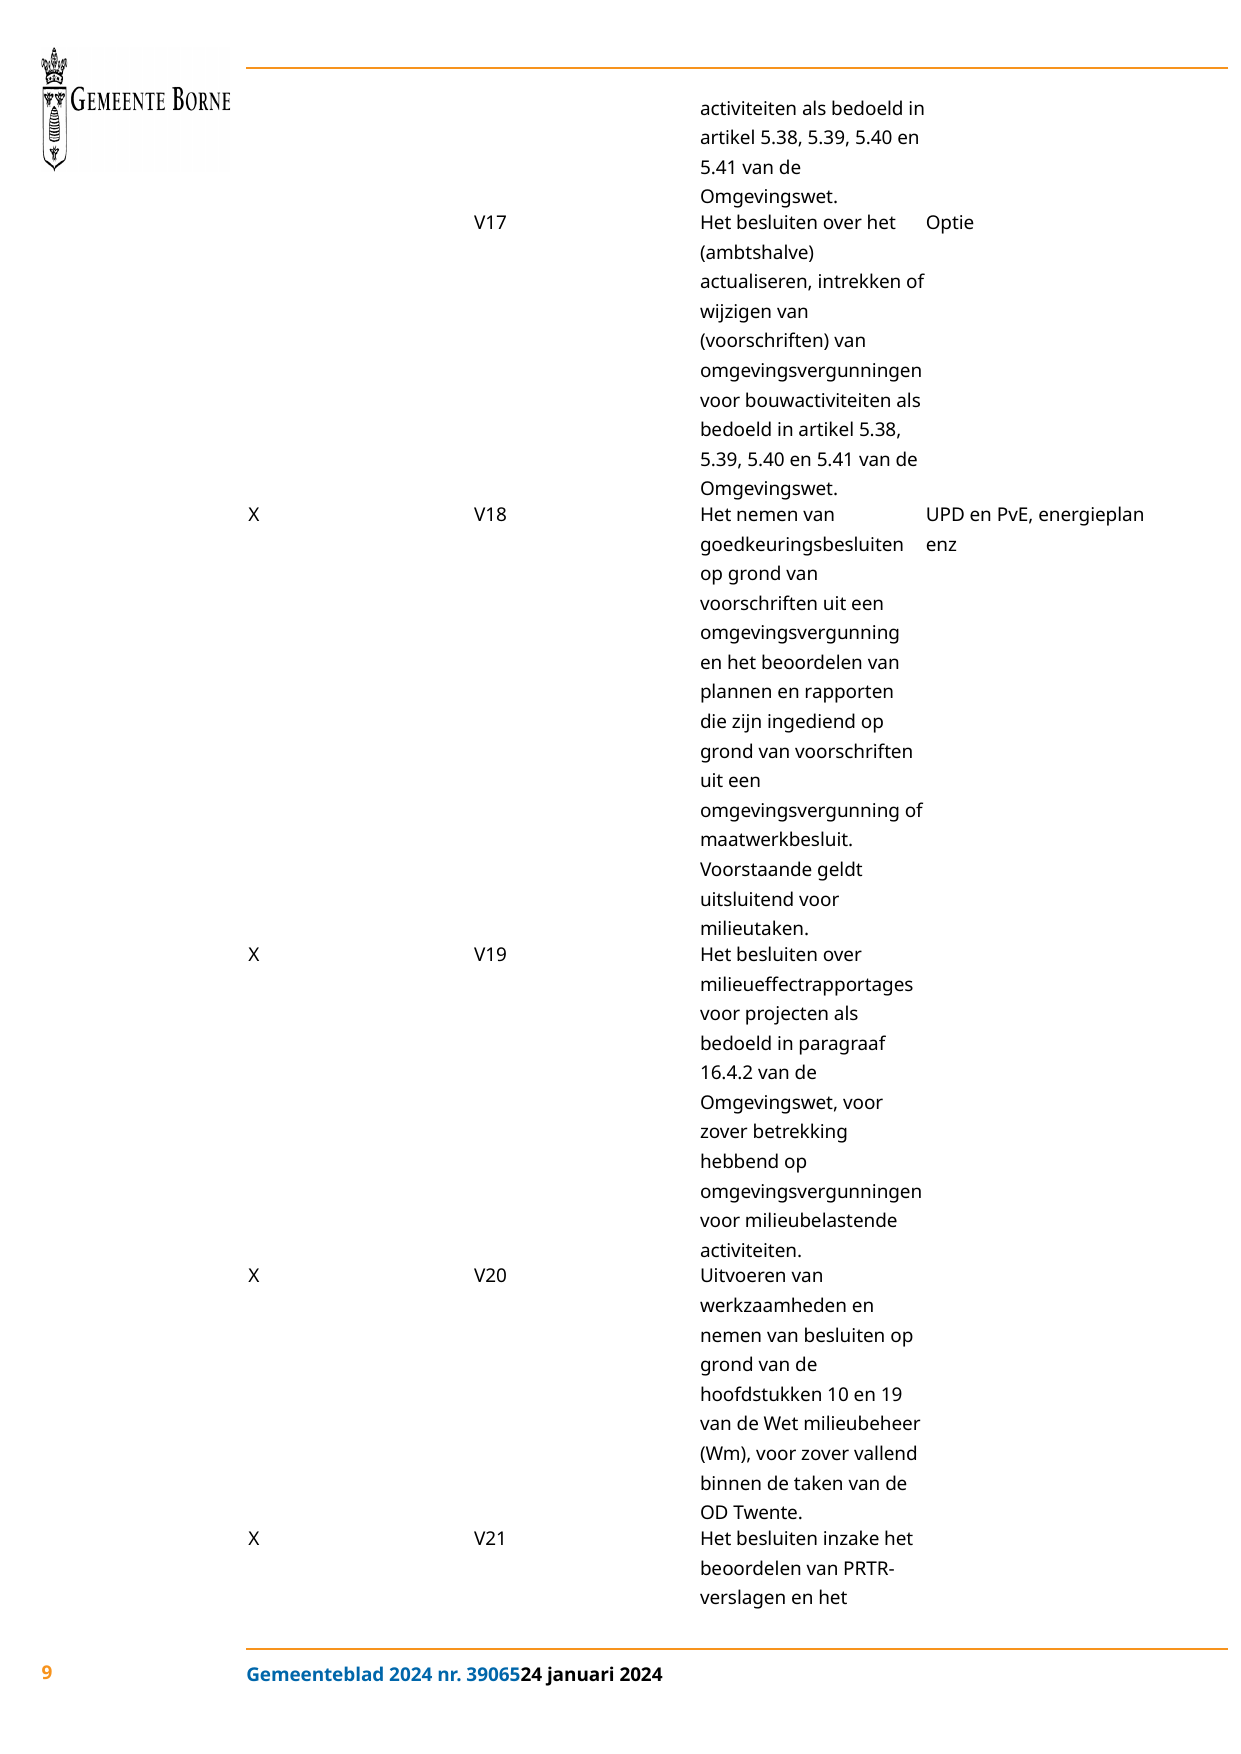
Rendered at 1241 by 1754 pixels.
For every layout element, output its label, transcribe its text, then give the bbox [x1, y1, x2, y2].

table_cell V18 [474, 501, 700, 941]
table_cell Het besluiten over milieueffectrapportages voor projecten als bedoeld in paragraaf 16.4.2 van de Omgevingswet, voor zover betrekking hebbend op omgevingsvergunningen voor milieubelastende activiteiten. [700, 941, 926, 1263]
table_cell X [248, 501, 474, 941]
table_cell [474, 95, 700, 209]
table_cell [926, 1525, 1152, 1610]
table_cell V21 [474, 1525, 700, 1610]
table_cell [926, 95, 1152, 209]
table_cell [926, 1263, 1152, 1525]
table_cell activiteiten als bedoeld in artikel 5.38, 5.39, 5.40 en 5.41 van de Omgevingswet. [700, 95, 926, 209]
table_cell V17 [474, 209, 700, 501]
table_cell [248, 95, 474, 209]
table_cell [926, 941, 1152, 1263]
table_cell Uitvoeren van werkzaamheden en nemen van besluiten op grond van de hoofdstukken 10 en 19 van de Wet milieubeheer (Wm), voor zover vallend binnen de taken van de OD Twente. [700, 1263, 926, 1525]
table_cell V19 [474, 941, 700, 1263]
table_cell V20 [474, 1263, 700, 1525]
table_cell Het besluiten over het (ambtshalve) actualiseren, intrekken of wijzigen van (voorschriften) van omgevingsvergunningen voor bouwactiviteiten als bedoeld in artikel 5.38, 5.39, 5.40 en 5.41 van de Omgevingswet. [700, 209, 926, 501]
table_cell Het nemen van goedkeuringsbesluiten op grond van voorschriften uit een omgevingsvergunning en het beoordelen van plannen en rapporten die zijn ingediend op grond van voorschriften uit een omgevingsvergunning of maatwerkbesluit. Voorstaande geldt uitsluitend voor milieutaken. [700, 501, 926, 941]
table_cell Het besluiten inzake het beoordelen van PRTR-verslagen en het [700, 1525, 926, 1610]
table_cell X [248, 1525, 474, 1610]
picture [41, 47, 231, 172]
table_cell UPD en PvE, energieplan enz [926, 501, 1152, 941]
table_cell X [248, 941, 474, 1263]
table_cell X [248, 1263, 474, 1525]
table_cell Optie [926, 209, 1152, 501]
table_cell [248, 209, 474, 501]
